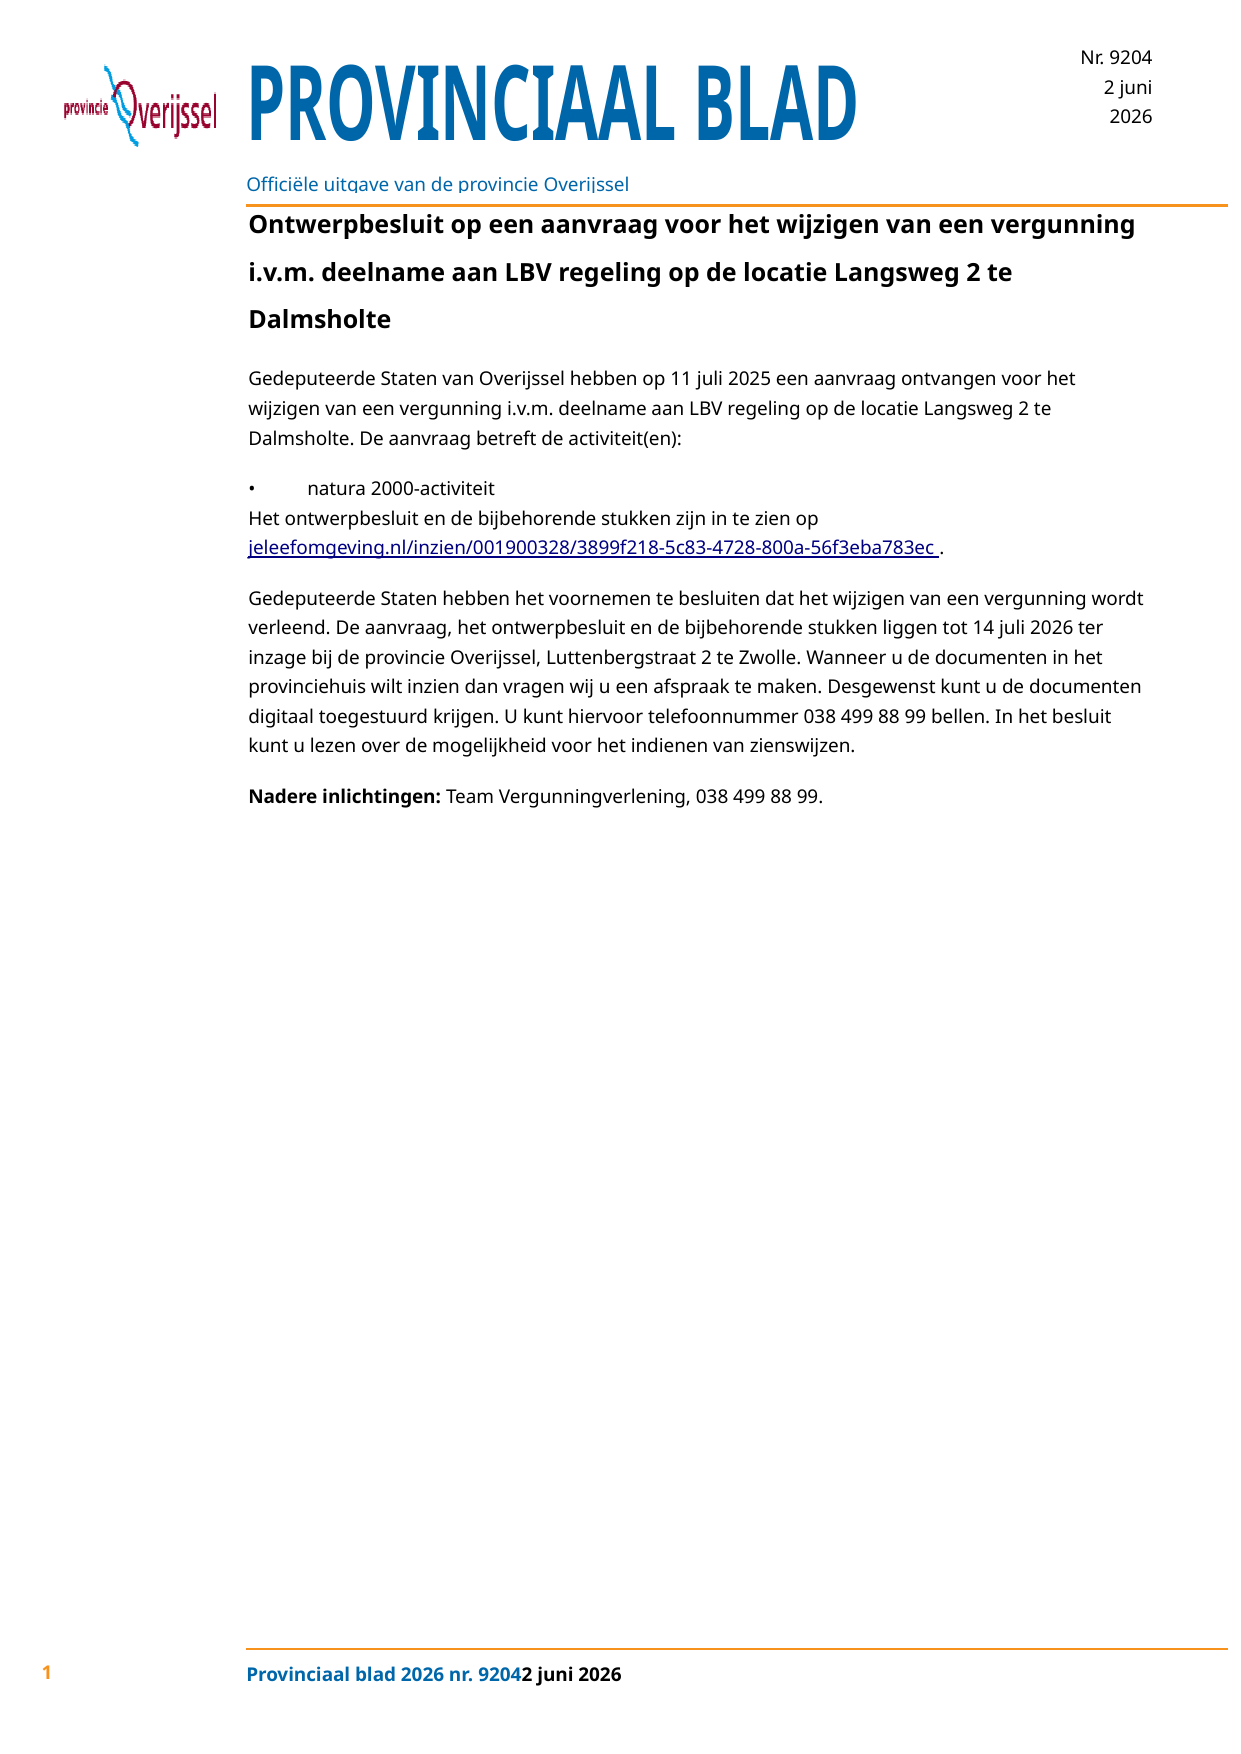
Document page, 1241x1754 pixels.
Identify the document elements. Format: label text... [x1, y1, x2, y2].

text Ontwerpbesluit op een aanvraag voor het wijzigen van een vergunning i.v.m. deelname aan LBV regeling op de locatie Langsweg 2 te Dalmsholte [248, 207, 1152, 336]
text Gedeputeerde Staten van Overijssel hebben op 11 juli 2025 een aanvraag ontvangen voor het wijzigen van een vergunning i.v.m. deelname aan LBV regeling op de locatie Langsweg 2 te Dalmsholte. De aanvraag betreft de activiteit(en): [248, 366, 1152, 450]
text Gedeputeerde Staten hebben het voornemen te besluiten dat het wijzigen van een vergunning wordt verleend. De aanvraag, het ontwerpbesluit en de bijbehorende stukken liggen tot 14 juli 2026 ter inzage bij de provincie Overijssel, Luttenbergstraat 2 te Zwolle. Wanneer u de documenten in het provinciehuis wilt inzien dan vragen wij u een afspraak te maken. Desgewenst kunt u de documenten digitaal toegestuurd krijgen. U kunt hiervoor telefoonnummer 038 499 88 99 bellen. In het besluit kunt u lezen over de mogelijkheid voor het indienen van zienswijzen. [248, 585, 1152, 758]
list natura 2000-activiteit [248, 475, 1152, 501]
picture [41, 47, 231, 172]
text Het ontwerpbesluit en de bijbehorende stukken zijn in te zien op jeleefomgeving.nl/inzien/001900328/3899f218-5c83-4728-800a-56f3eba783ec . [248, 505, 1152, 560]
text Nadere inlichtingen: Team Vergunningverlening, 038 499 88 99. [248, 783, 1152, 809]
